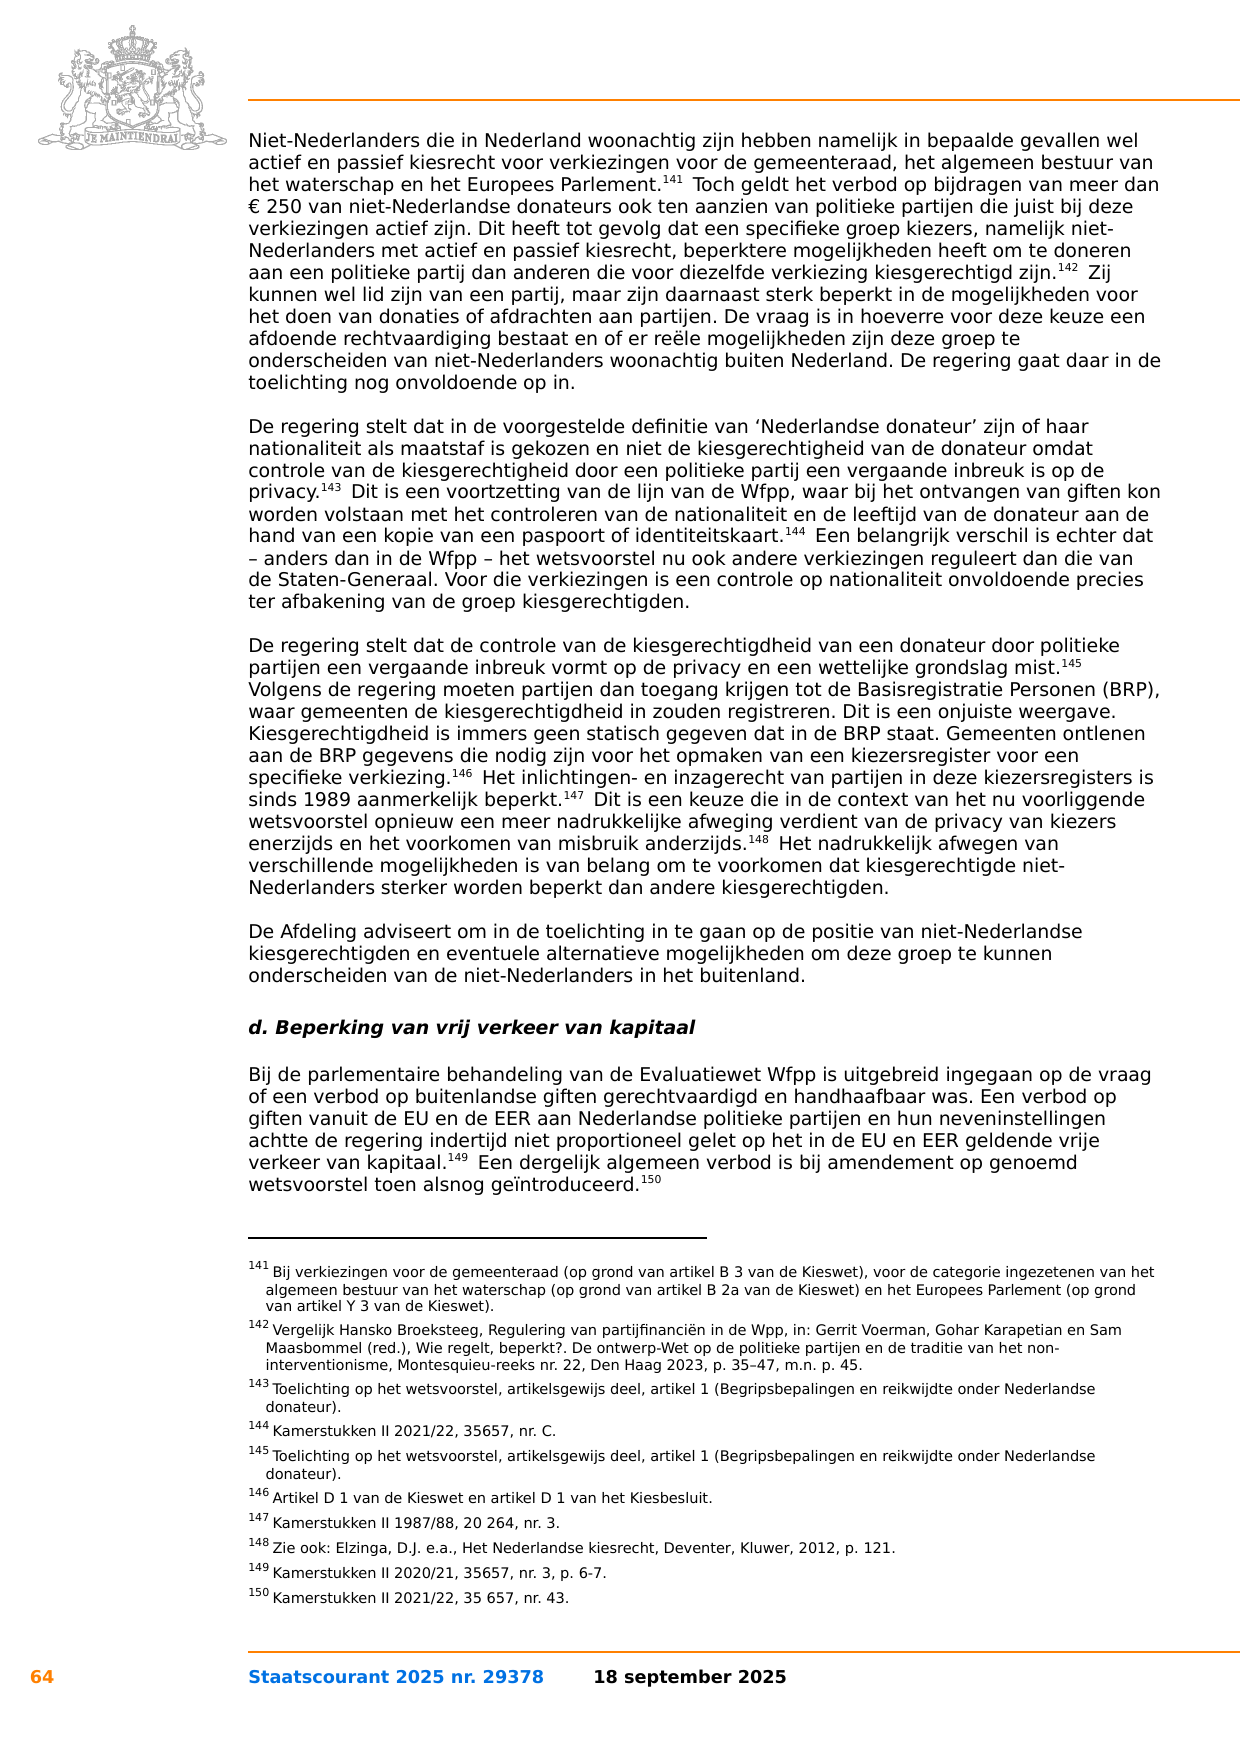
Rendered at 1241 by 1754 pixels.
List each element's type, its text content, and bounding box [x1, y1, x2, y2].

text Toelichting op het wetsvoorstel, artikelsgewijs deel, artikel 1 (Begripsbepalingen en reikwijdte onder Nederlandse donateur). [248, 1444, 1163, 1483]
text Kamerstukken II 2021/22, 35657, nr. C. [248, 1419, 1163, 1441]
text Toelichting op het wetsvoorstel, artikelsgewijs deel, artikel 1 (Begripsbepalingen en reikwijdte onder Nederlandse donateur). [248, 1377, 1163, 1416]
text Kamerstukken II 2020/21, 35657, nr. 3, p. 6-7. [248, 1561, 1163, 1583]
text Kamerstukken II 2021/22, 35 657, nr. 43. [248, 1586, 1163, 1608]
text Vergelijk Hansko Broeksteeg, Regulering van partijfinanciën in de Wpp, in: Gerrit Voerman, Gohar Karapetian en Sam Maasbommel (red.), Wie regelt, beperkt?. De ontwerp-Wet op de politieke partijen en de traditie van het non-interventionisme, Montesquieu-reeks nr. 22, Den Haag 2023, p. 35–47, m.n. p. 45. [248, 1318, 1163, 1374]
subtitle d. Beperking van vrij verkeer van kapitaal [248, 1017, 1163, 1039]
text Zie ook: Elzinga, D.J. e.a., Het Nederlandse kiesrecht, Deventer, Kluwer, 2012, p. 121. [248, 1536, 1163, 1558]
text De Afdeling adviseert om in de toelichting in te gaan op de positie van niet-Nederlandse kiesgerechtigden en eventuele alternatieve mogelijkheden om deze groep te kunnen onderscheiden van de niet-Nederlanders in het buitenland. [248, 921, 1163, 987]
text Kamerstukken II 1987/88, 20 264, nr. 3. [248, 1511, 1163, 1533]
text De regering stelt dat in de voorgestelde definitie van ‘Nederlandse donateur’ zijn of haar nationaliteit als maatstaf is gekozen en niet de kiesgerechtigheid van de donateur omdat controle van de kiesgerechtigheid door een politieke partij een vergaande inbreuk is op de privacy. Dit is een voortzetting van de lijn van de Wfpp, waar bij het ontvangen van giften kon worden volstaan met het controleren van de nationaliteit en de leeftijd van de donateur aan de hand van een kopie van een paspoort of identiteitskaart. Een belangrijk verschil is echter dat – anders dan in de Wfpp – het wetsvoorstel nu ook andere verkiezingen reguleert dan die van de Staten-Generaal. Voor die verkiezingen is een controle op nationaliteit onvoldoende precies ter afbakening van de groep kiesgerechtigden. [248, 416, 1163, 613]
text Niet-Nederlanders die in Nederland woonachtig zijn hebben namelijk in bepaalde gevallen wel actief en passief kiesrecht voor verkiezingen voor de gemeenteraad, het algemeen bestuur van het waterschap en het Europees Parlement. Toch geldt het verbod op bijdragen van meer dan € 250 van niet-Nederlandse donateurs ook ten aanzien van politieke partijen die juist bij deze verkiezingen actief zijn. Dit heeft tot gevolg dat een specifieke groep kiezers, namelijk niet-Nederlanders met actief en passief kiesrecht, beperktere mogelijkheden heeft om te doneren aan een politieke partij dan anderen die voor diezelfde verkiezing kiesgerechtigd zijn. Zij kunnen wel lid zijn van een partij, maar zijn daarnaast sterk beperkt in de mogelijkheden voor het doen van donaties of afdrachten aan partijen. De vraag is in hoeverre voor deze keuze een afdoende rechtvaardiging bestaat en of er reële mogelijkheden zijn deze groep te onderscheiden van niet-Nederlanders woonachtig buiten Nederland. De regering gaat daar in de toelichting nog onvoldoende op in. [248, 130, 1163, 394]
text Bij verkiezingen voor de gemeenteraad (op grond van artikel B 3 van de Kieswet), voor de categorie ingezetenen van het algemeen bestuur van het waterschap (op grond van artikel B 2a van de Kieswet) en het Europees Parlement (op grond van artikel Y 3 van de Kieswet). [248, 1259, 1163, 1315]
text Bij de parlementaire behandeling van de Evaluatiewet Wfpp is uitgebreid ingegaan op de vraag of een verbod op buitenlandse giften gerechtvaardigd en handhaafbaar was. Een verbod op giften vanuit de EU en de EER aan Nederlandse politieke partijen en hun neveninstellingen achtte de regering indertijd niet proportioneel gelet op het in de EU en EER geldende vrije verkeer van kapitaal. Een dergelijk algemeen verbod is bij amendement op genoemd wetsvoorstel toen alsnog geïntroduceerd. [248, 1064, 1163, 1196]
text Artikel D 1 van de Kieswet en artikel D 1 van het Kiesbesluit. [248, 1486, 1163, 1508]
text De regering stelt dat de controle van de kiesgerechtigdheid van een donateur door politieke partijen een vergaande inbreuk vormt op de privacy en een wettelijke grondslag mist. Volgens de regering moeten partijen dan toegang krijgen tot de Basisregistratie Personen (BRP), waar gemeenten de kiesgerechtigdheid in zouden registreren. Dit is een onjuiste weergave. Kiesgerechtigdheid is immers geen statisch gegeven dat in de BRP staat. Gemeenten ontlenen aan de BRP gegevens die nodig zijn voor het opmaken van een kiezersregister voor een specifieke verkiezing. Het inlichtingen- en inzagerecht van partijen in deze kiezersregisters is sinds 1989 aanmerkelijk beperkt. Dit is een keuze die in de context van het nu voorliggende wetsvoorstel opnieuw een meer nadrukkelijke afweging verdient van de privacy van kiezers enerzijds en het voorkomen van misbruik anderzijds. Het nadrukkelijk afwegen van verschillende mogelijkheden is van belang om te voorkomen dat kiesgerechtigde niet-Nederlanders sterker worden beperkt dan andere kiesgerechtigden. [248, 635, 1163, 899]
picture [38, 25, 227, 150]
